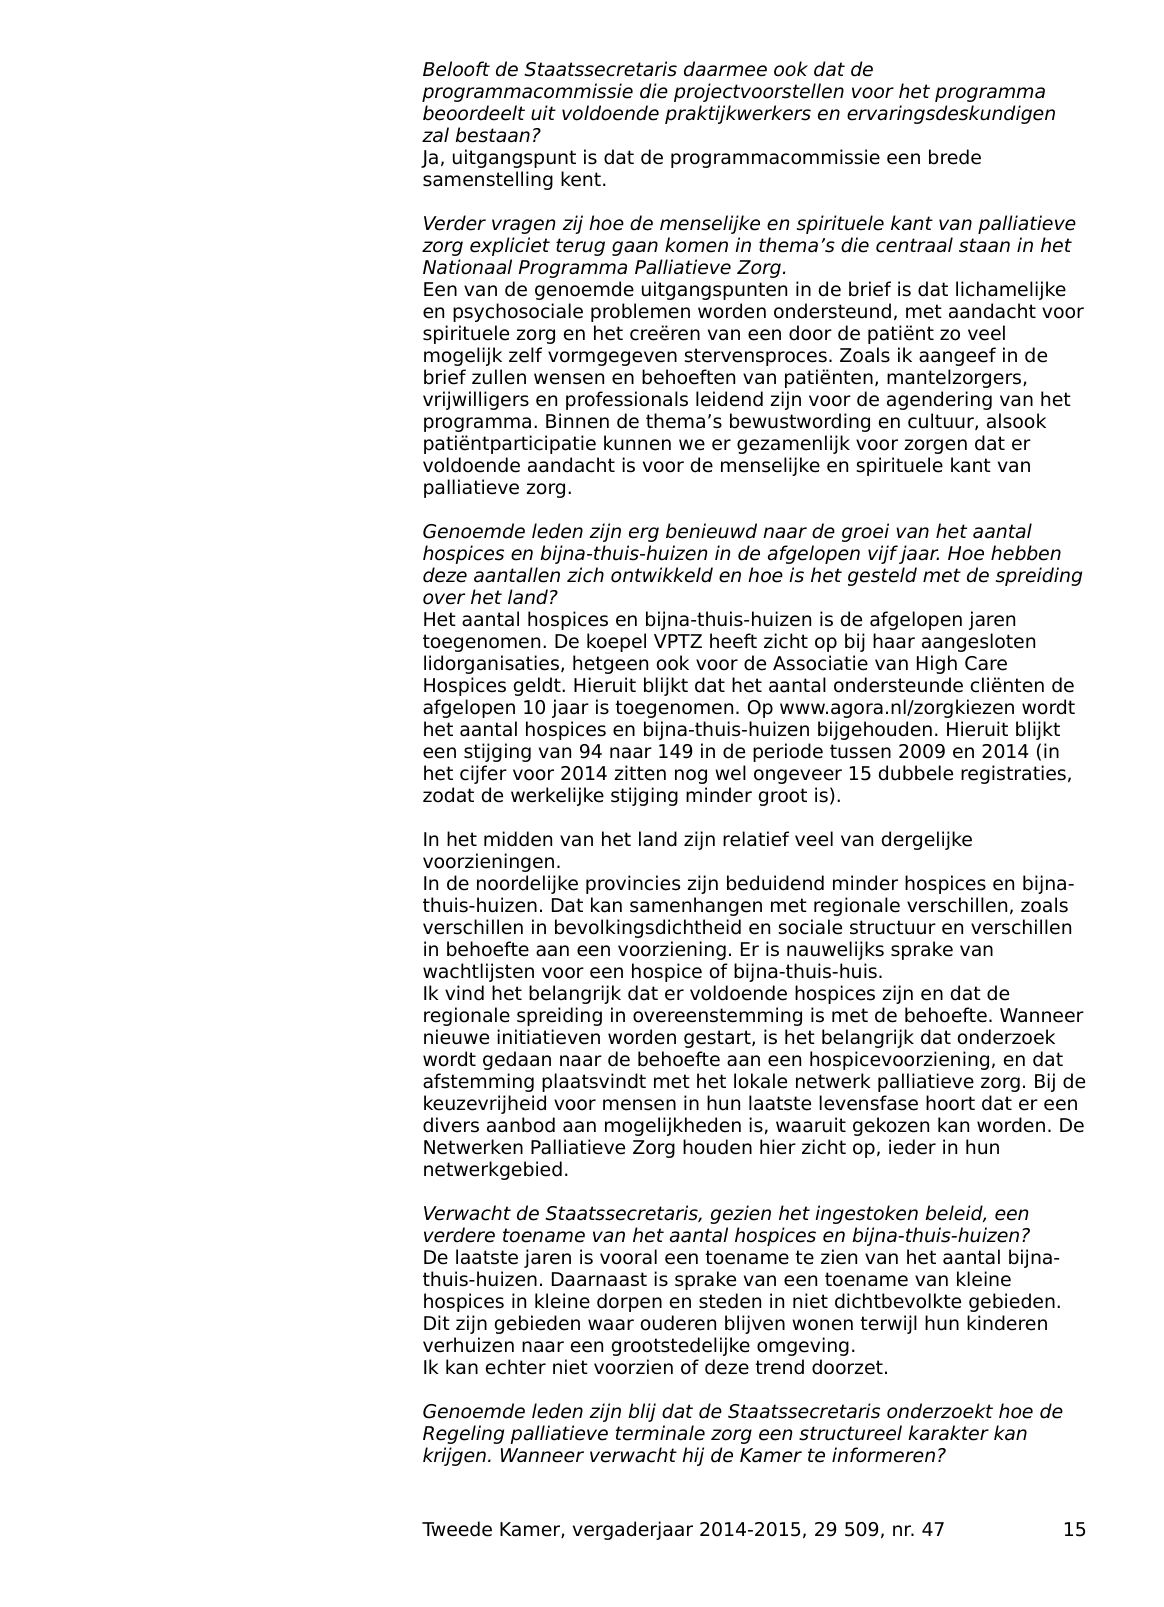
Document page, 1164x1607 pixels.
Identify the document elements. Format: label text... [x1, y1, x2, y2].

text Verwacht de Staatssecretaris, gezien het ingestoken beleid, een verdere toename van het aantal hospices en bijna-thuis-huizen? [422, 1203, 1087, 1247]
text Ik vind het belangrijk dat er voldoende hospices zijn en dat de regionale spreiding in overeenstemming is met de behoefte. Wanneer nieuwe initiatieven worden gestart, is het belangrijk dat onderzoek wordt gedaan naar de behoefte aan een hospicevoorziening, en dat afstemming plaatsvindt met het lokale netwerk palliatieve zorg. Bij de keuzevrijheid voor mensen in hun laatste levensfase hoort dat er een divers aanbod aan mogelijkheden is, waaruit gekozen kan worden. De Netwerken Palliatieve Zorg houden hier zicht op, ieder in hun netwerkgebied. [422, 983, 1087, 1181]
text Verder vragen zij hoe de menselijke en spirituele kant van palliatieve zorg expliciet terug gaan komen in thema’s die centraal staan in het Nationaal Programma Palliatieve Zorg. [422, 213, 1087, 279]
text In de noordelijke provincies zijn beduidend minder hospices en bijna-thuis-huizen. Dat kan samenhangen met regionale verschillen, zoals verschillen in bevolkingsdichtheid en sociale structuur en verschillen in behoefte aan een voorziening. Er is nauwelijks sprake van wachtlijsten voor een hospice of bijna-thuis-huis. [422, 873, 1087, 983]
text Het aantal hospices en bijna-thuis-huizen is de afgelopen jaren toegenomen. De koepel VPTZ heeft zicht op bij haar aangesloten lidorganisaties, hetgeen ook voor de Associatie van High Care Hospices geldt. Hieruit blijkt dat het aantal ondersteunde cliënten de afgelopen 10 jaar is toegenomen. Op www.agora.nl/zorgkiezen wordt het aantal hospices en bijna-thuis-huizen bijgehouden. Hieruit blijkt een stijging van 94 naar 149 in de periode tussen 2009 en 2014 (in het cijfer voor 2014 zitten nog wel ongeveer 15 dubbele registraties, zodat de werkelijke stijging minder groot is). [422, 609, 1087, 807]
text Genoemde leden zijn blij dat de Staatssecretaris onderzoekt hoe de Regeling palliatieve terminale zorg een structureel karakter kan krijgen. Wanneer verwacht hij de Kamer te informeren? [422, 1401, 1087, 1467]
text Ik kan echter niet voorzien of deze trend doorzet. [422, 1357, 1087, 1379]
text De laatste jaren is vooral een toename te zien van het aantal bijna-thuis-huizen. Daarnaast is sprake van een toename van kleine hospices in kleine dorpen en steden in niet dichtbevolkte gebieden. Dit zijn gebieden waar ouderen blijven wonen terwijl hun kinderen verhuizen naar een grootstedelijke omgeving. [422, 1247, 1087, 1357]
text Genoemde leden zijn erg benieuwd naar de groei van het aantal hospices en bijna-thuis-huizen in de afgelopen vijf jaar. Hoe hebben deze aantallen zich ontwikkeld en hoe is het gesteld met de spreiding over het land? [422, 521, 1087, 609]
text Belooft de Staatssecretaris daarmee ook dat de programmacommissie die projectvoorstellen voor het programma beoordeelt uit voldoende praktijkwerkers en ervaringsdeskundigen zal bestaan? [422, 59, 1087, 147]
text In het midden van het land zijn relatief veel van dergelijke voorzieningen. [422, 829, 1087, 873]
text Een van de genoemde uitgangspunten in de brief is dat lichamelijke en psychosociale problemen worden ondersteund, met aandacht voor spirituele zorg en het creëren van een door de patiënt zo veel mogelijk zelf vormgegeven stervensproces. Zoals ik aangeef in de brief zullen wensen en behoeften van patiënten, mantelzorgers, vrijwilligers en professionals leidend zijn voor de agendering van het programma. Binnen de thema’s bewustwording en cultuur, alsook patiëntparticipatie kunnen we er gezamenlijk voor zorgen dat er voldoende aandacht is voor de menselijke en spirituele kant van palliatieve zorg. [422, 279, 1087, 499]
text Ja, uitgangspunt is dat de programmacommissie een brede samenstelling kent. [422, 147, 1087, 191]
